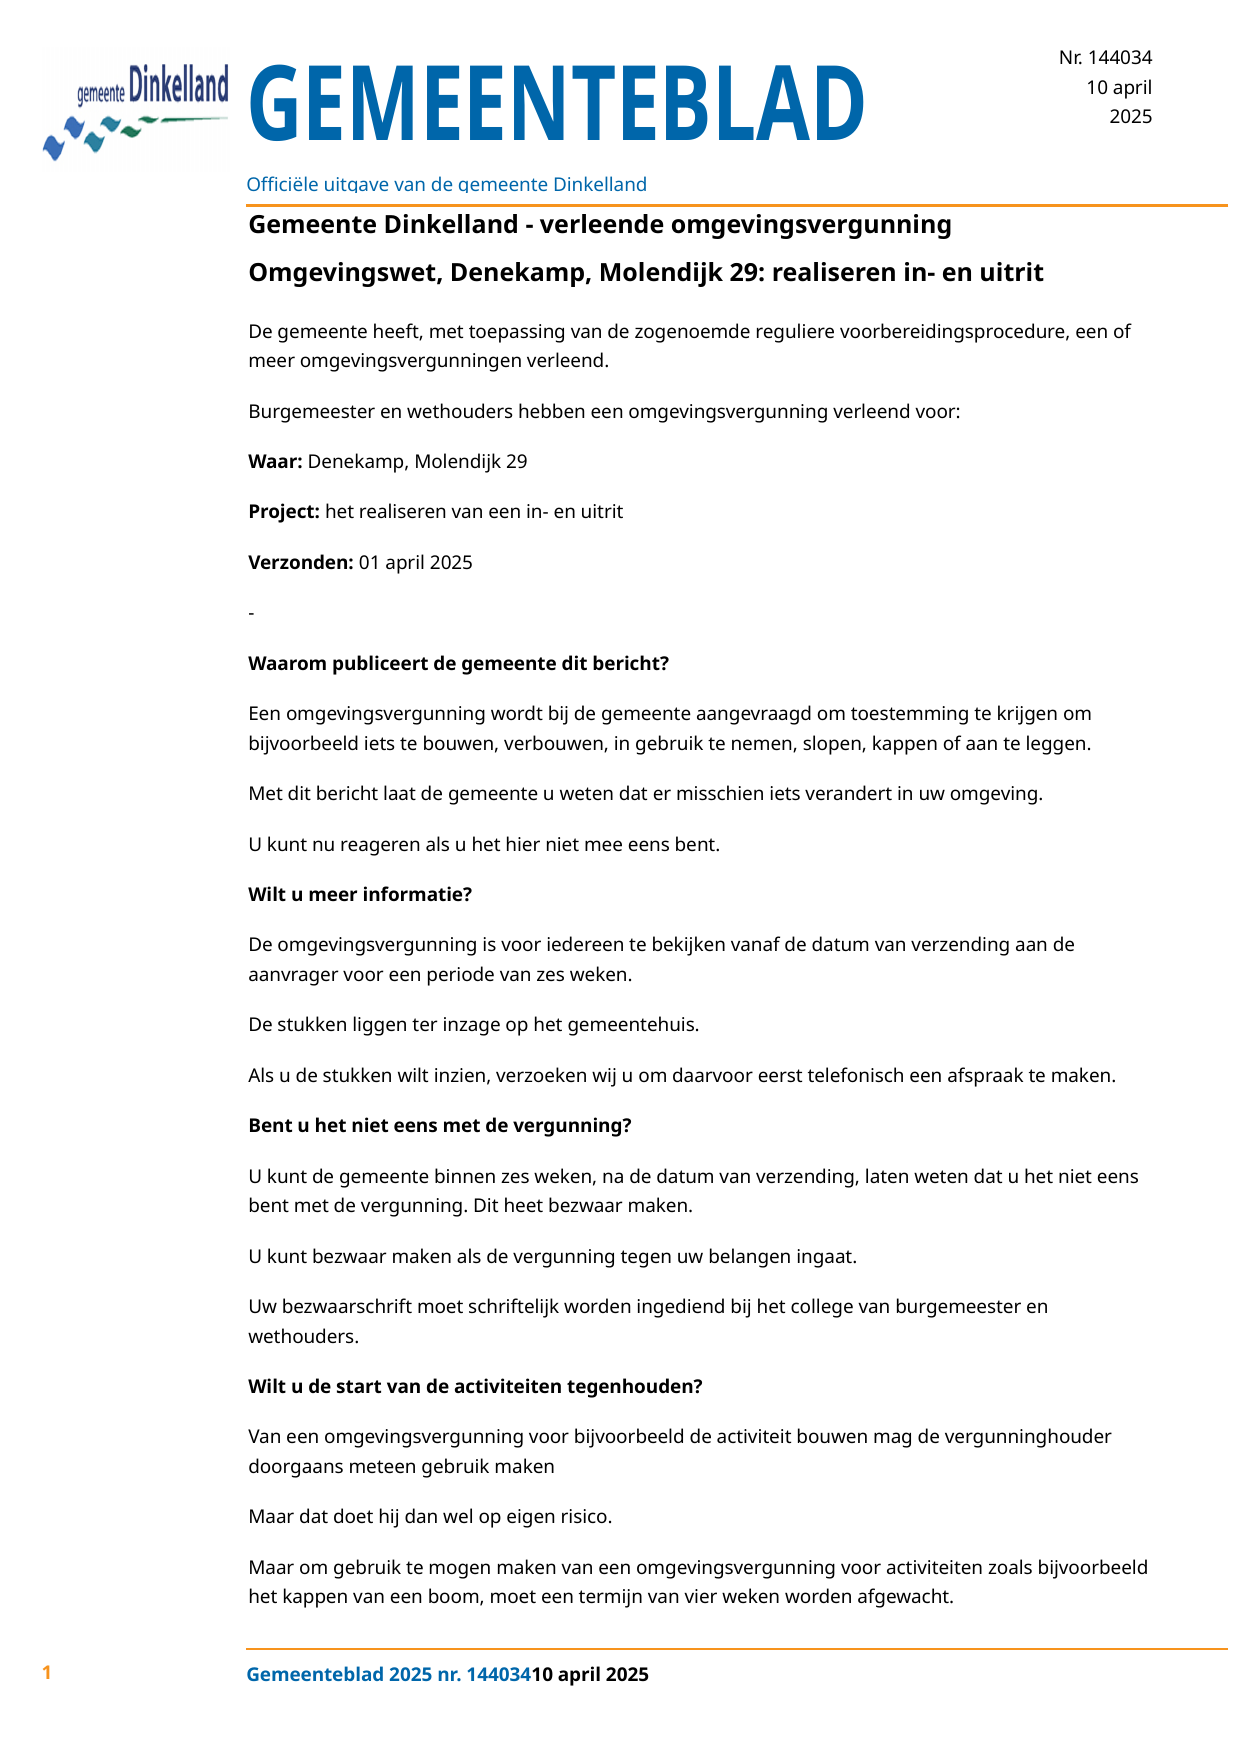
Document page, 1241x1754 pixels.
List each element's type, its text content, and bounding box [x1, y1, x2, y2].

text Verzonden: 01 april 2025 [248, 549, 1152, 575]
text De gemeente heeft, met toepassing van de zogenoemde reguliere voorbereidingsprocedure, een of meer omgevingsvergunningen verleend. [248, 318, 1152, 373]
text Waarom publiceert de gemeente dit bericht? [248, 650, 1152, 676]
text U kunt de gemeente binnen zes weken, na de datum van verzending, laten weten dat u het niet eens bent met de vergunning. Dit heet bezwaar maken. [248, 1163, 1152, 1218]
text U kunt bezwaar maken als de vergunning tegen uw belangen ingaat. [248, 1243, 1152, 1269]
text Bent u het niet eens met de vergunning? [248, 1112, 1152, 1138]
text Een omgevingsvergunning wordt bij de gemeente aangevraagd om toestemming te krijgen om bijvoorbeeld iets te bouwen, verbouwen, in gebruik te nemen, slopen, kappen of aan te leggen. [248, 700, 1152, 756]
text Waar: Denekamp, Molendijk 29 [248, 448, 1152, 474]
text Maar dat doet hij dan wel op eigen risico. [248, 1504, 1152, 1529]
text Wilt u meer informatie? [248, 881, 1152, 907]
text De omgevingsvergunning is voor iedereen te bekijken vanaf de datum van verzending aan de aanvrager voor een periode van zes weken. [248, 932, 1152, 987]
text Burgemeester en wethouders hebben een omgevingsvergunning verleend voor: [248, 398, 1152, 424]
text - [248, 599, 1152, 625]
text Uw bezwaarschrift moet schriftelijk worden ingediend bij het college van burgemeester en wethouders. [248, 1293, 1152, 1349]
picture [41, 47, 231, 172]
text Maar om gebruik te mogen maken van een omgevingsvergunning voor activiteiten zoals bijvoorbeeld het kappen van een boom, moet een termijn van vier weken worden afgewacht. [248, 1554, 1152, 1609]
text Project: het realiseren van een in- en uitrit [248, 499, 1152, 524]
text Als u de stukken wilt inzien, verzoeken wij u om daarvoor eerst telefonisch een afspraak te maken. [248, 1062, 1152, 1088]
text Wilt u de start van de activiteiten tegenhouden? [248, 1373, 1152, 1399]
text Gemeente Dinkelland - verleende omgevingsvergunning Omgevingswet, Denekamp, Molendijk 29: realiseren in- en uitrit [248, 207, 1152, 288]
text Met dit bericht laat de gemeente u weten dat er misschien iets verandert in uw omgeving. [248, 780, 1152, 806]
text U kunt nu reageren als u het hier niet mee eens bent. [248, 831, 1152, 857]
text Van een omgevingsvergunning voor bijvoorbeeld de activiteit bouwen mag de vergunninghouder doorgaans meteen gebruik maken [248, 1424, 1152, 1479]
text De stukken liggen ter inzage op het gemeentehuis. [248, 1012, 1152, 1037]
